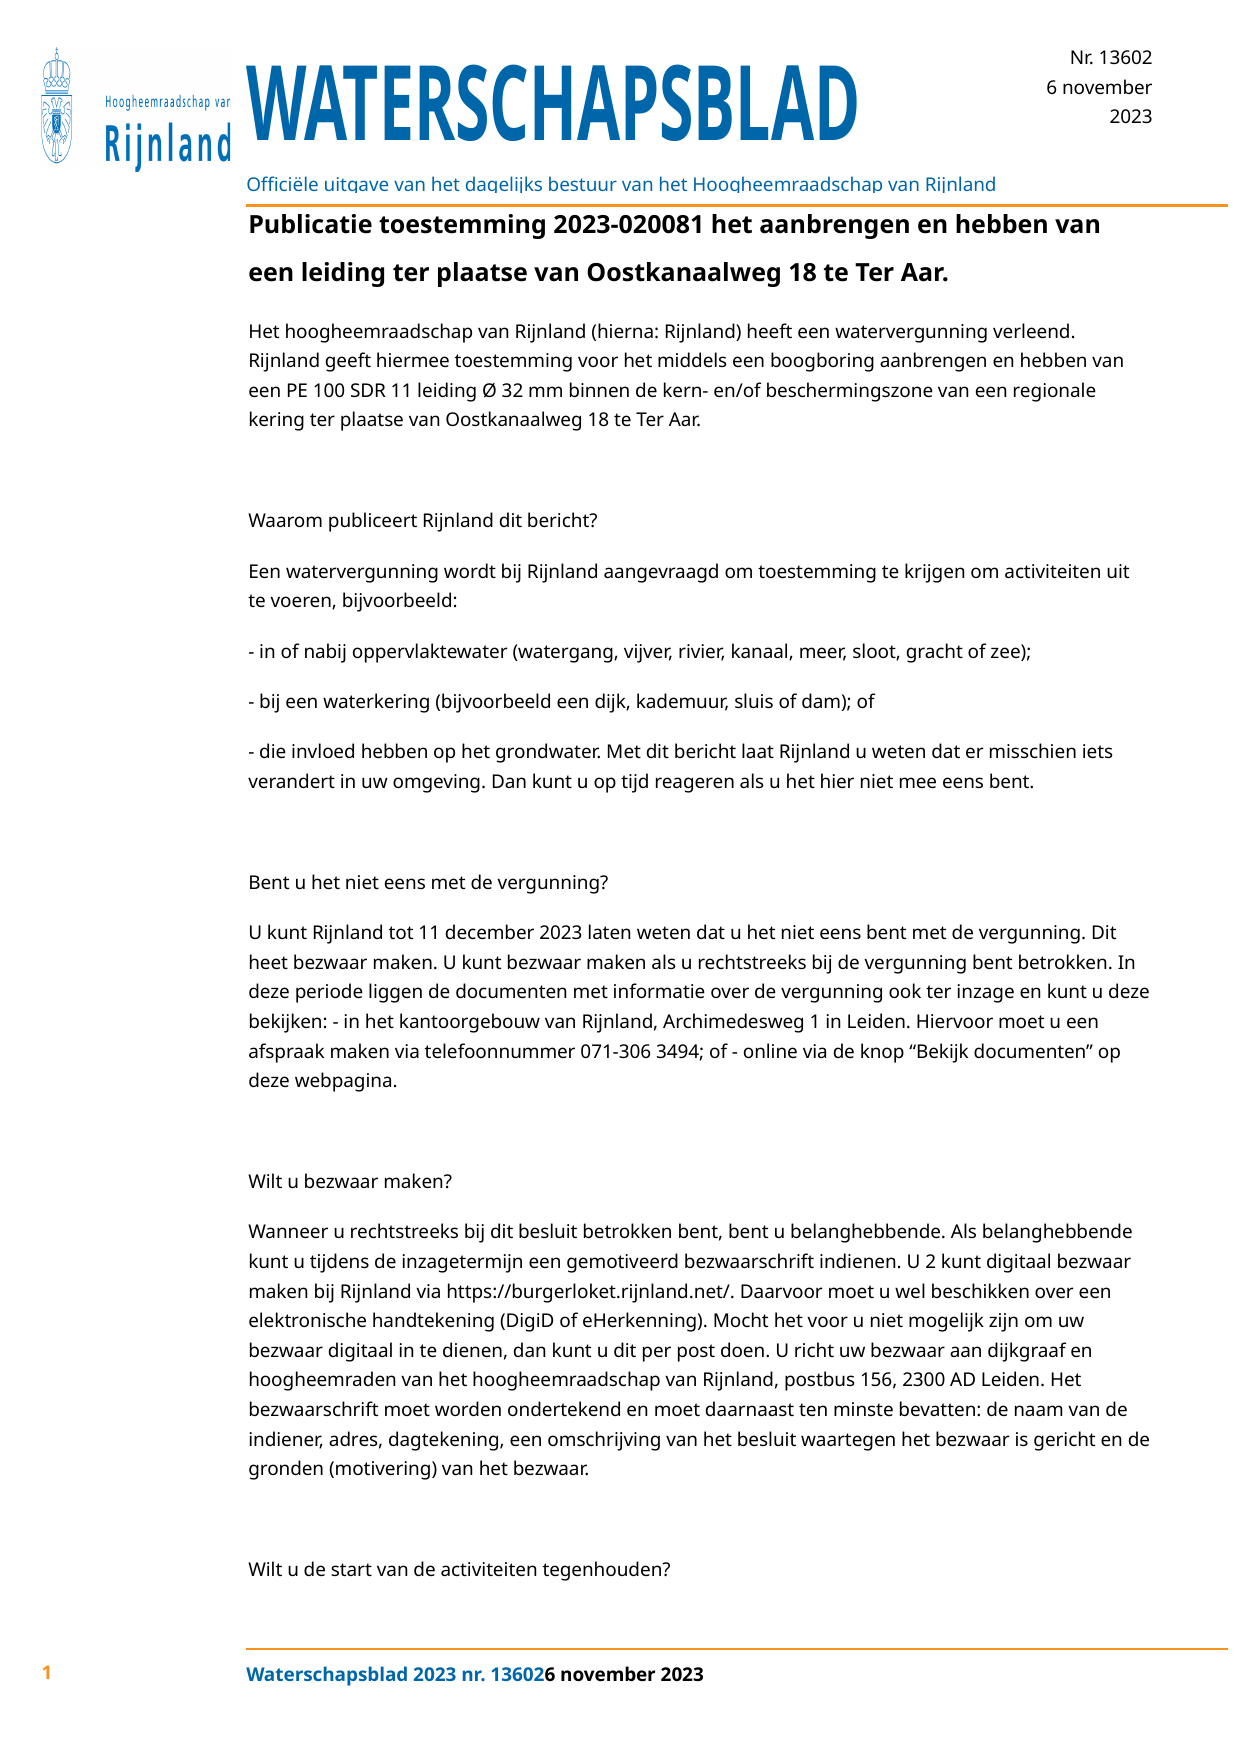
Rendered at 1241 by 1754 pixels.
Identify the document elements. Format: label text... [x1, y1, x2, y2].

text Publicatie toestemming 2023-020081 het aanbrengen en hebben van een leiding ter plaatse van Oostkanaalweg 18 te Ter Aar. [248, 207, 1152, 288]
text Wilt u bezwaar maken? [248, 1168, 1152, 1194]
text - bij een waterkering (bijvoorbeeld een dijk, kademuur, sluis of dam); of [248, 688, 1152, 714]
text Bent u het niet eens met de vergunning? [248, 869, 1152, 895]
text Waarom publiceert Rijnland dit bericht? [248, 507, 1152, 533]
text Wilt u de start van de activiteiten tegenhouden? [248, 1556, 1152, 1582]
text Wanneer u rechtstreeks bij dit besluit betrokken bent, bent u belanghebbende. Als belanghebbende kunt u tijdens de inzagetermijn een gemotiveerd bezwaarschrift indienen. U 2 kunt digitaal bezwaar maken bij Rijnland via https://burgerloket.rijnland.net/. Daarvoor moet u wel beschikken over een elektronische handtekening (DigiD of eHerkenning). Mocht het voor u niet mogelijk zijn om uw bezwaar digitaal in te dienen, dan kunt u dit per post doen. U richt uw bezwaar aan dijkgraaf en hoogheemraden van het hoogheemraadschap van Rijnland, postbus 156, 2300 AD Leiden. Het bezwaarschrift moet worden ondertekend en moet daarnaast ten minste bevatten: de naam van de indiener, adres, dagtekening, een omschrijving van het besluit waartegen het bezwaar is gericht en de gronden (motivering) van het bezwaar. [248, 1219, 1152, 1481]
text - die invloed hebben op het grondwater. Met dit bericht laat Rijnland u weten dat er misschien iets verandert in uw omgeving. Dan kunt u op tijd reageren als u het hier niet mee eens bent. [248, 739, 1152, 794]
text Een watervergunning wordt bij Rijnland aangevraagd om toestemming te krijgen om activiteiten uit te voeren, bijvoorbeeld: [248, 558, 1152, 613]
text - in of nabij oppervlaktewater (watergang, vijver, rivier, kanaal, meer, sloot, gracht of zee); [248, 638, 1152, 664]
text Het hoogheemraadschap van Rijnland (hierna: Rijnland) heeft een watervergunning verleend. Rijnland geeft hiermee toestemming voor het middels een boogboring aanbrengen en hebben van een PE 100 SDR 11 leiding Ø 32 mm binnen de kern- en/of beschermingszone van een regionale kering ter plaatse van Oostkanaalweg 18 te Ter Aar. [248, 318, 1152, 432]
text U kunt Rijnland tot 11 december 2023 laten weten dat u het niet eens bent met de vergunning. Dit heet bezwaar maken. U kunt bezwaar maken als u rechtstreeks bij de vergunning bent betrokken. In deze periode liggen de documenten met informatie over de vergunning ook ter inzage en kunt u deze bekijken: - in het kantoorgebouw van Rijnland, Archimedesweg 1 in Leiden. Hiervoor moet u een afspraak maken via telefoonnummer 071-306 3494; of - online via de knop “Bekijk documenten” op deze webpagina. [248, 919, 1152, 1093]
picture [41, 47, 231, 172]
